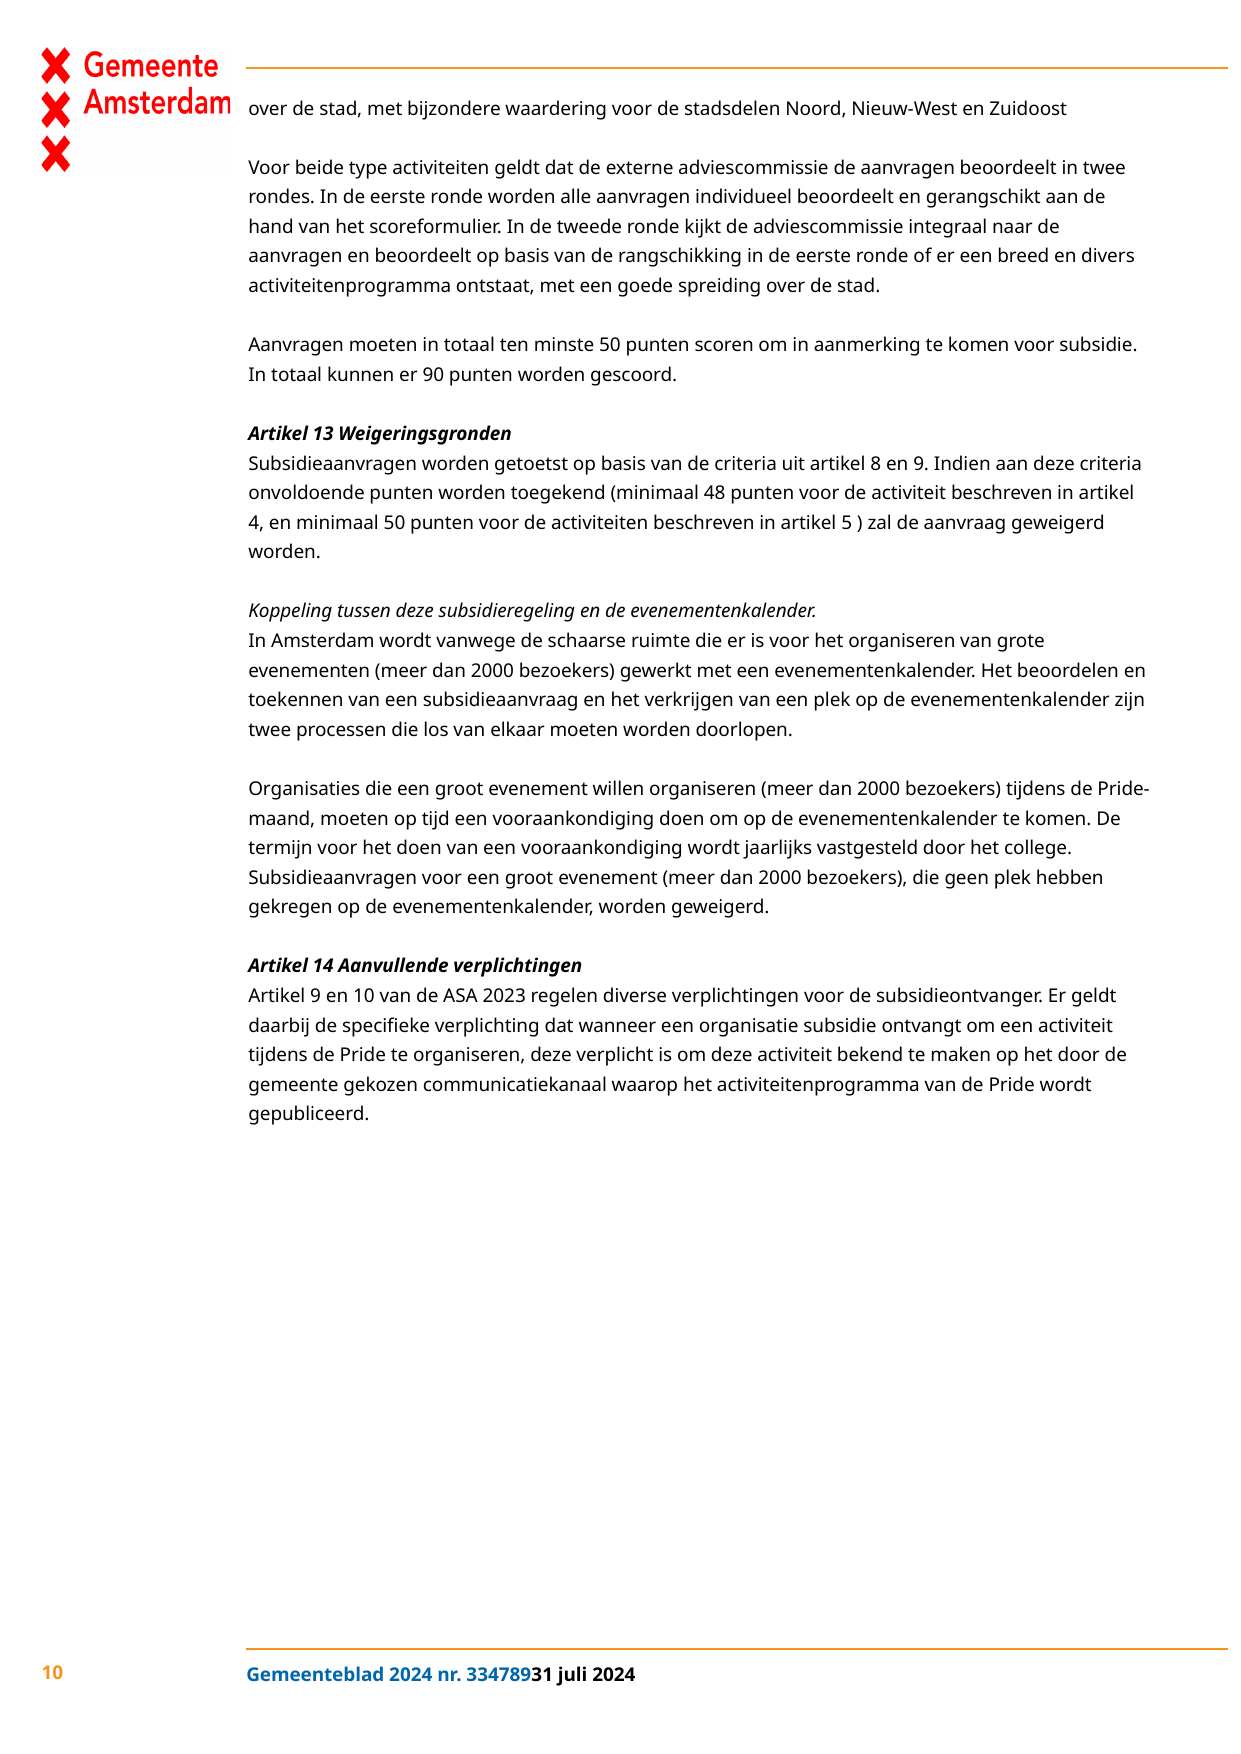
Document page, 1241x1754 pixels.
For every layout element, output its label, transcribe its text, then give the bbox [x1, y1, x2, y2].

text Organisaties die een groot evenement willen organiseren (meer dan 2000 bezoekers) tijdens de Pride-maand, moeten op tijd een vooraankondiging doen om op de evenementenkalender te komen. De termijn voor het doen van een vooraankondiging wordt jaarlijks vastgesteld door het college. Subsidieaanvragen voor een groot evenement (meer dan 2000 bezoekers), die geen plek hebben gekregen op de evenementenkalender, worden geweigerd. [248, 775, 1152, 919]
text Artikel 14 Aanvullende verplichtingen [248, 953, 1152, 978]
text In Amsterdam wordt vanwege de schaarse ruimte die er is voor het organiseren van grote evenementen (meer dan 2000 bezoekers) gewerkt met een evenementenkalender. Het beoordelen en toekennen van een subsidieaanvraag en het verkrijgen van een plek op de evenementenkalender zijn twee processen die los van elkaar moeten worden doorlopen. [248, 627, 1152, 742]
text Subsidieaanvragen worden getoetst op basis van de criteria uit artikel 8 en 9. Indien aan deze criteria onvoldoende punten worden toegekend (minimaal 48 punten voor de activiteit beschreven in artikel 4, en minimaal 50 punten voor de activiteiten beschreven in artikel 5 ) zal de aanvraag geweigerd worden. [248, 450, 1152, 564]
text over de stad, met bijzondere waardering voor de stadsdelen Noord, Nieuw-West en Zuidoost [248, 95, 1152, 121]
picture [41, 47, 231, 172]
text Aanvragen moeten in totaal ten minste 50 punten scoren om in aanmerking te komen voor subsidie. In totaal kunnen er 90 punten worden gescoord. [248, 331, 1152, 387]
text Voor beide type activiteiten geldt dat de externe adviescommissie de aanvragen beoordeelt in twee rondes. In de eerste ronde worden alle aanvragen individueel beoordeelt en gerangschikt aan de hand van het scoreformulier. In de tweede ronde kijkt de adviescommissie integraal naar de aanvragen en beoordeelt op basis van de rangschikking in de eerste ronde of er een breed en divers activiteitenprogramma ontstaat, met een goede spreiding over de stad. [248, 154, 1152, 298]
text Artikel 9 en 10 van de ASA 2023 regelen diverse verplichtingen voor de subsidieontvanger. Er geldt daarbij de specifieke verplichting dat wanneer een organisatie subsidie ontvangt om een activiteit tijdens de Pride te organiseren, deze verplicht is om deze activiteit bekend te maken op het door de gemeente gekozen communicatiekanaal waarop het activiteitenprogramma van de Pride wordt gepubliceerd. [248, 982, 1152, 1126]
text Koppeling tussen deze subsidieregeling en de evenementenkalender. [248, 598, 1152, 623]
text Artikel 13 Weigeringsgronden [248, 420, 1152, 446]
